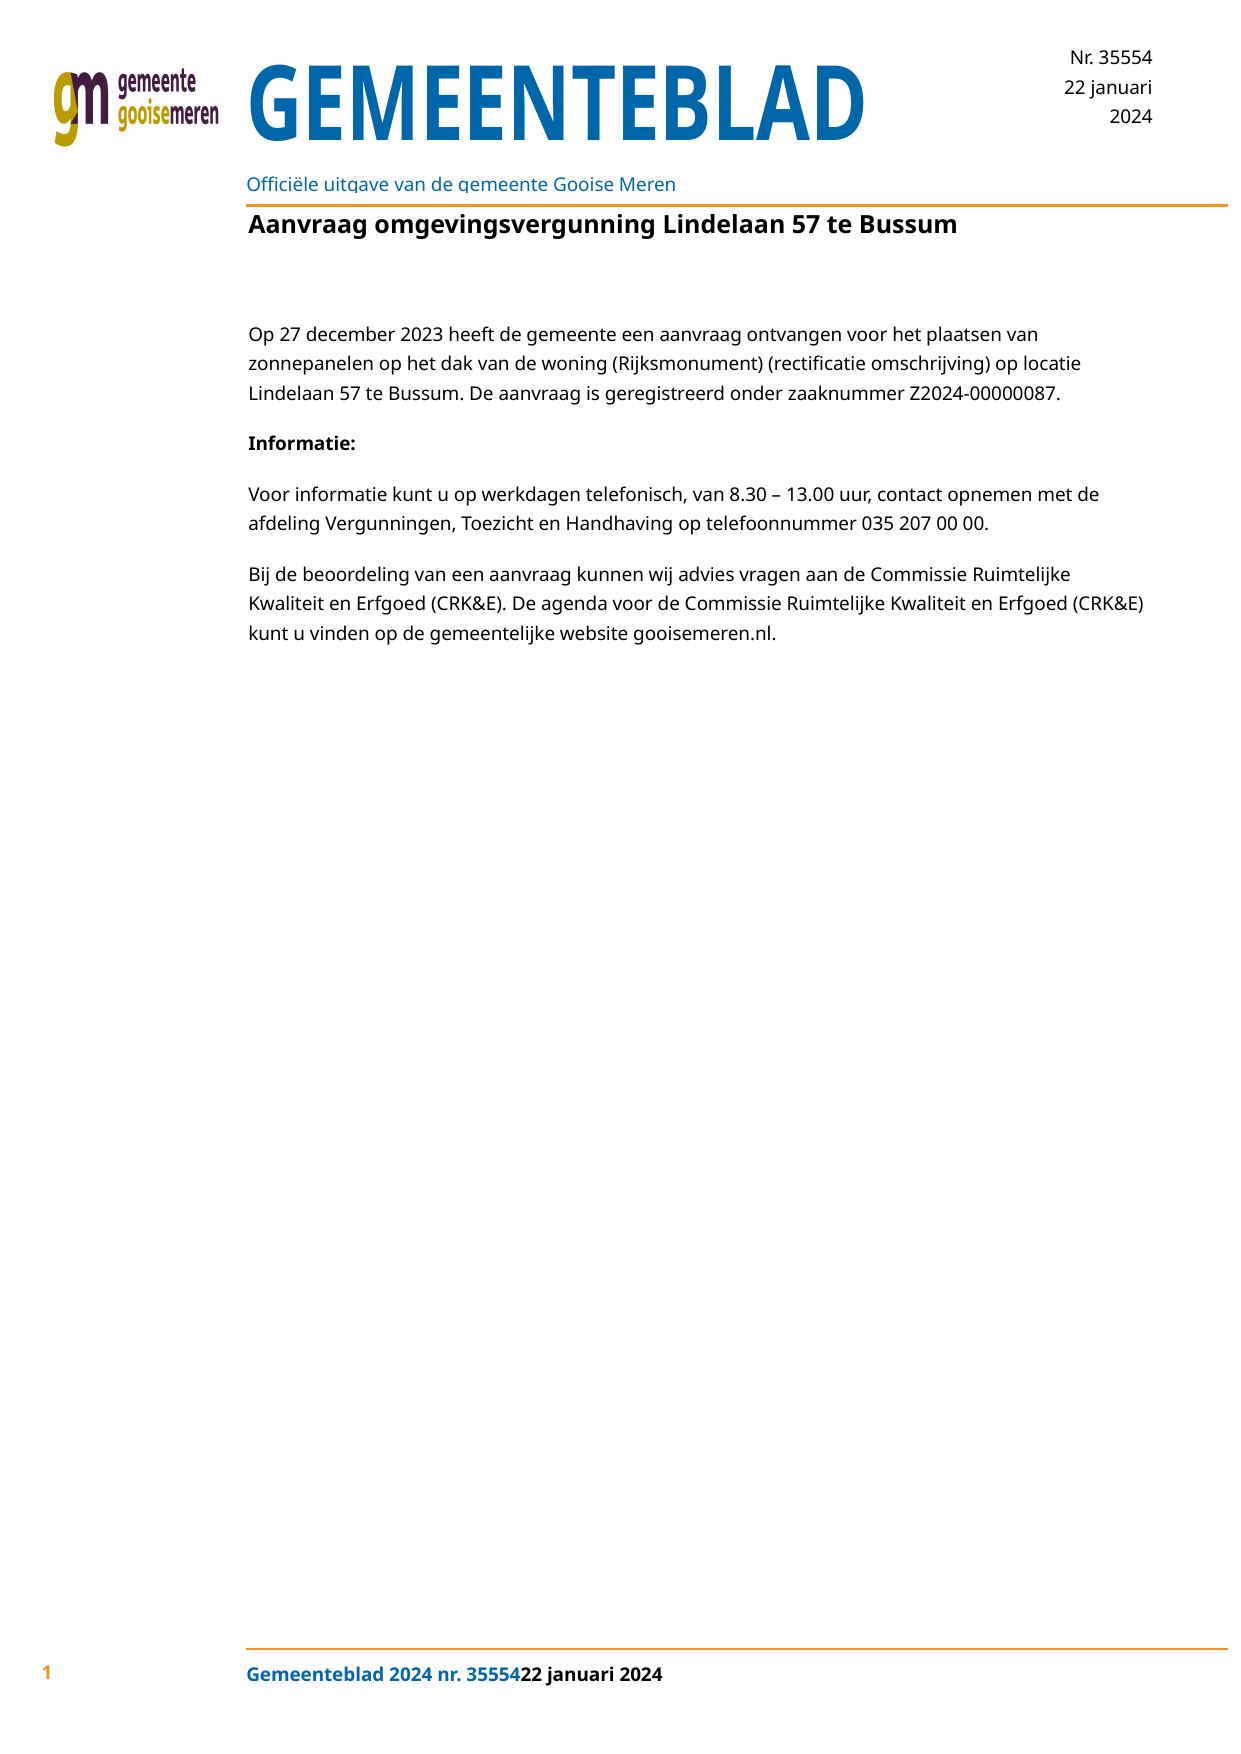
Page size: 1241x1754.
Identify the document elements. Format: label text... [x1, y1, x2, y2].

text Aanvraag omgevingsvergunning Lindelaan 57 te Bussum [248, 207, 1152, 241]
text Voor informatie kunt u op werkdagen telefonisch, van 8.30 – 13.00 uur, contact opnemen met de afdeling Vergunningen, Toezicht en Handhaving op telefoonnummer 035 207 00 00. [248, 481, 1152, 536]
text Informatie: [248, 430, 1152, 456]
text Op 27 december 2023 heeft de gemeente een aanvraag ontvangen voor het plaatsen van zonnepanelen op het dak van de woning (Rijksmonument) (rectificatie omschrijving) op locatie Lindelaan 57 te Bussum. De aanvraag is geregistreerd onder zaaknummer Z2024-00000087. [248, 321, 1152, 406]
picture [41, 47, 231, 172]
text Bij de beoordeling van een aanvraag kunnen wij advies vragen aan de Commissie Ruimtelijke Kwaliteit en Erfgoed (CRK&E). De agenda voor de Commissie Ruimtelijke Kwaliteit en Erfgoed (CRK&E) kunt u vinden op de gemeentelijke website gooisemeren.nl. [248, 561, 1152, 646]
